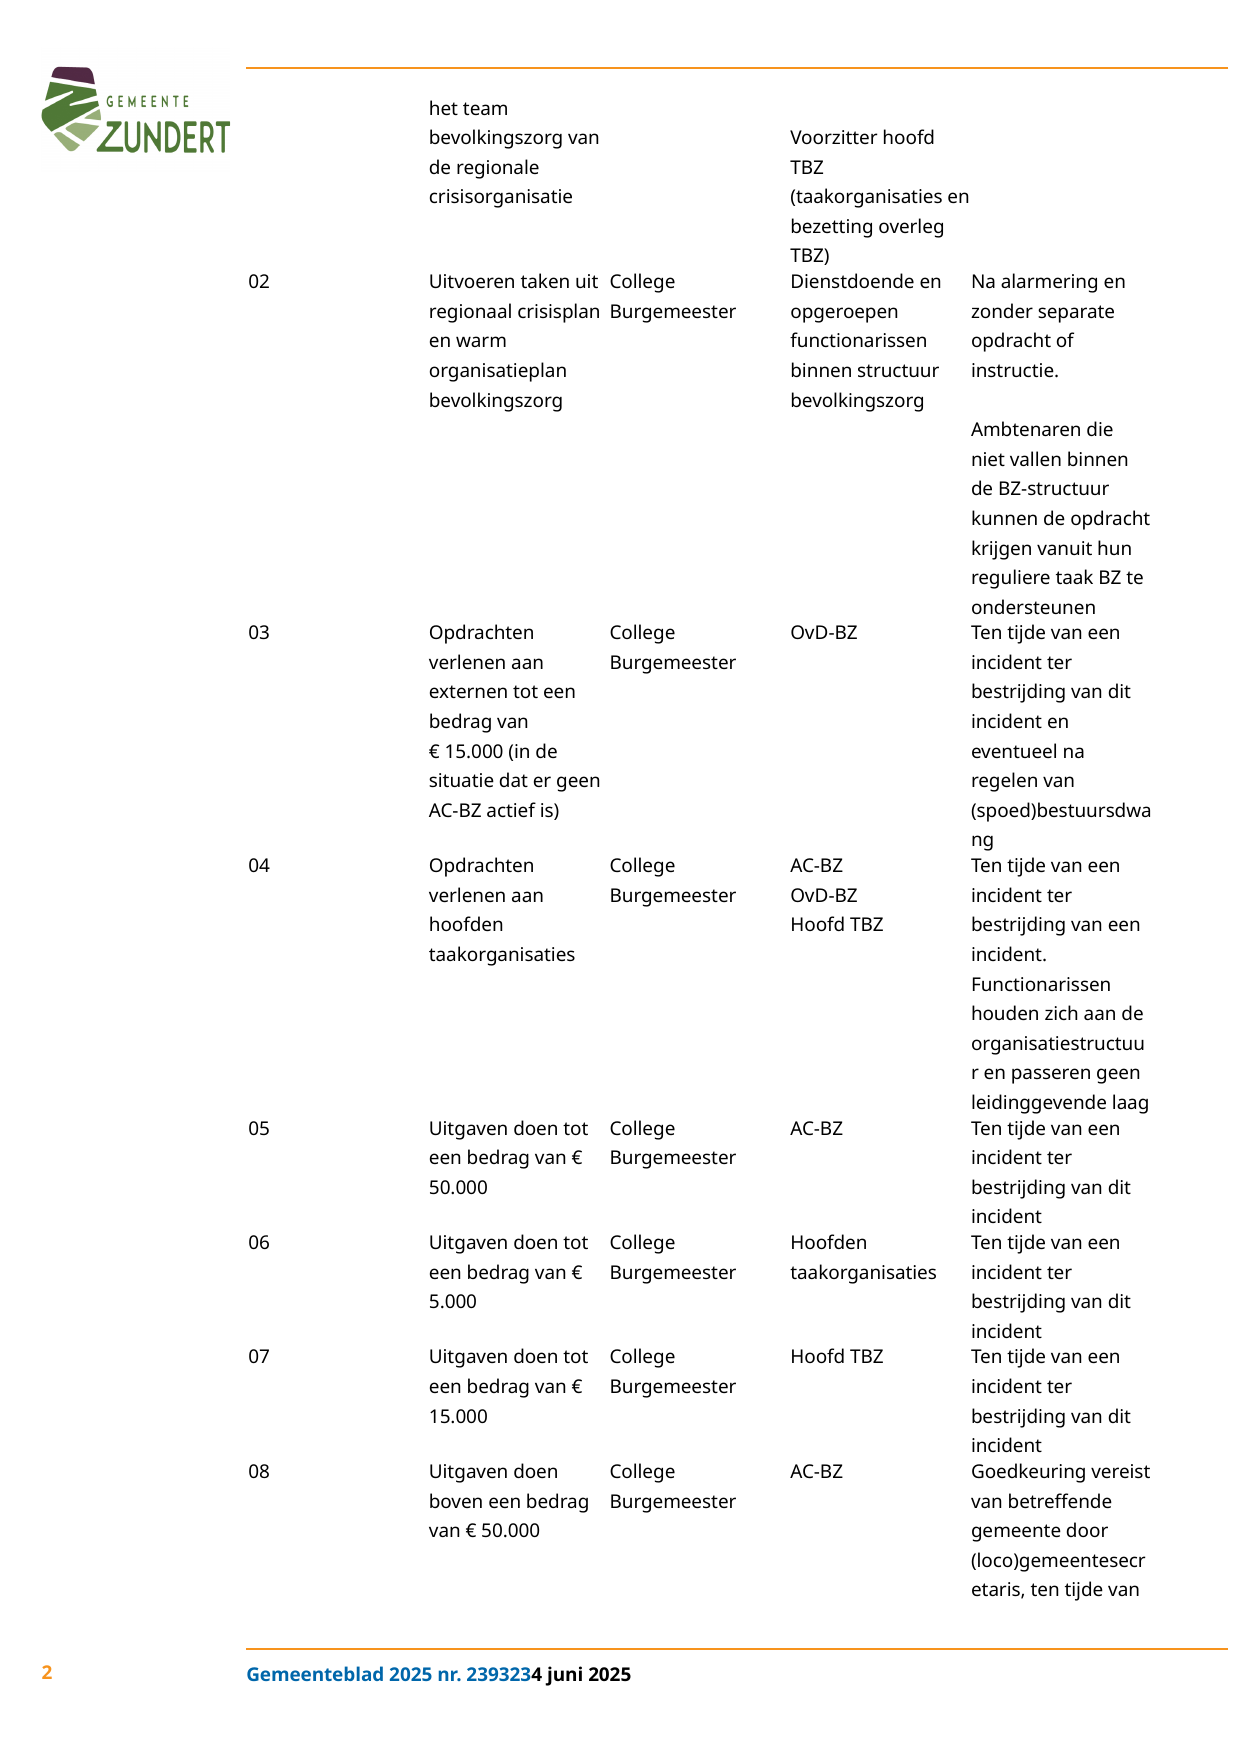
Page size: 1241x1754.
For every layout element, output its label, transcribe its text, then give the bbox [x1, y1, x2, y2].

table_cell Ten tijde van een incident ter bestrijding van dit incident [971, 1344, 1152, 1458]
table_cell 05 [248, 1115, 429, 1229]
table_cell [248, 95, 429, 268]
table_cell 04 [248, 853, 429, 1115]
table_cell OvD-BZ [790, 620, 971, 852]
table_cell Ten tijde van een incident ter bestrijding van dit incident en eventueel na regelen van (spoed)bestuursdwang [971, 620, 1152, 852]
table_cell Na alarmering en zonder separate opdracht of instructie. Ambtenaren die niet vallen binnen de BZ-structuur kunnen de opdracht krijgen vanuit hun reguliere taak BZ te ondersteunen [971, 269, 1152, 619]
table_cell College Burgemeester [609, 269, 790, 619]
table_cell College Burgemeester [609, 1229, 790, 1344]
table_cell College Burgemeester [609, 853, 790, 1115]
table_cell Uitvoeren taken uit regionaal crisisplan en warm organisatieplan bevolkingszorg [429, 269, 609, 619]
table_cell 03 [248, 620, 429, 852]
table_cell Opdrachten verlenen aan externen tot een bedrag van € 15.000 (in de situatie dat er geen AC-BZ actief is) [429, 620, 609, 852]
table_cell [609, 95, 790, 268]
table_cell AC-BZ [790, 1458, 971, 1602]
table_cell het team bevolkingszorg van de regionale crisisorganisatie [429, 95, 609, 268]
table_cell Opdrachten verlenen aan hoofden taakorganisaties [429, 853, 609, 1115]
table_cell College Burgemeester [609, 1115, 790, 1229]
table_cell College Burgemeester [609, 1344, 790, 1458]
table_cell Ten tijde van een incident ter bestrijding van dit incident [971, 1229, 1152, 1344]
table_cell 07 [248, 1344, 429, 1458]
table_cell 02 [248, 269, 429, 619]
table_cell Dienstdoende en opgeroepen functionarissen binnen structuur bevolkingszorg [790, 269, 971, 619]
table_cell College Burgemeester [609, 1458, 790, 1602]
picture [41, 47, 231, 172]
table_cell AC-BZ [790, 1115, 971, 1229]
table_cell Uitgaven doen boven een bedrag van € 50.000 [429, 1458, 609, 1602]
table_cell Ten tijde van een incident ter bestrijding van een incident. Functionarissen houden zich aan de organisatiestructuur en passeren geen leidinggevende laag [971, 853, 1152, 1115]
table_cell Uitgaven doen tot een bedrag van € 15.000 [429, 1344, 609, 1458]
table_cell College Burgemeester [609, 620, 790, 852]
table_cell Uitgaven doen tot een bedrag van € 5.000 [429, 1229, 609, 1344]
table_cell Hoofd TBZ [790, 1344, 971, 1458]
table_cell 06 [248, 1229, 429, 1344]
table_cell [971, 95, 1152, 268]
table_cell Ten tijde van een incident ter bestrijding van dit incident [971, 1115, 1152, 1229]
table_cell Voorzitter hoofd TBZ (taakorganisaties en bezetting overleg TBZ) [790, 95, 971, 268]
table_cell Goedkeuring vereist van betreffende gemeente door (loco)gemeentesecretaris, ten tijde van [971, 1458, 1152, 1602]
table_cell AC-BZ OvD-BZ Hoofd TBZ [790, 853, 971, 1115]
table_cell 08 [248, 1458, 429, 1602]
table_cell Uitgaven doen tot een bedrag van € 50.000 [429, 1115, 609, 1229]
table_cell Hoofden taakorganisaties [790, 1229, 971, 1344]
